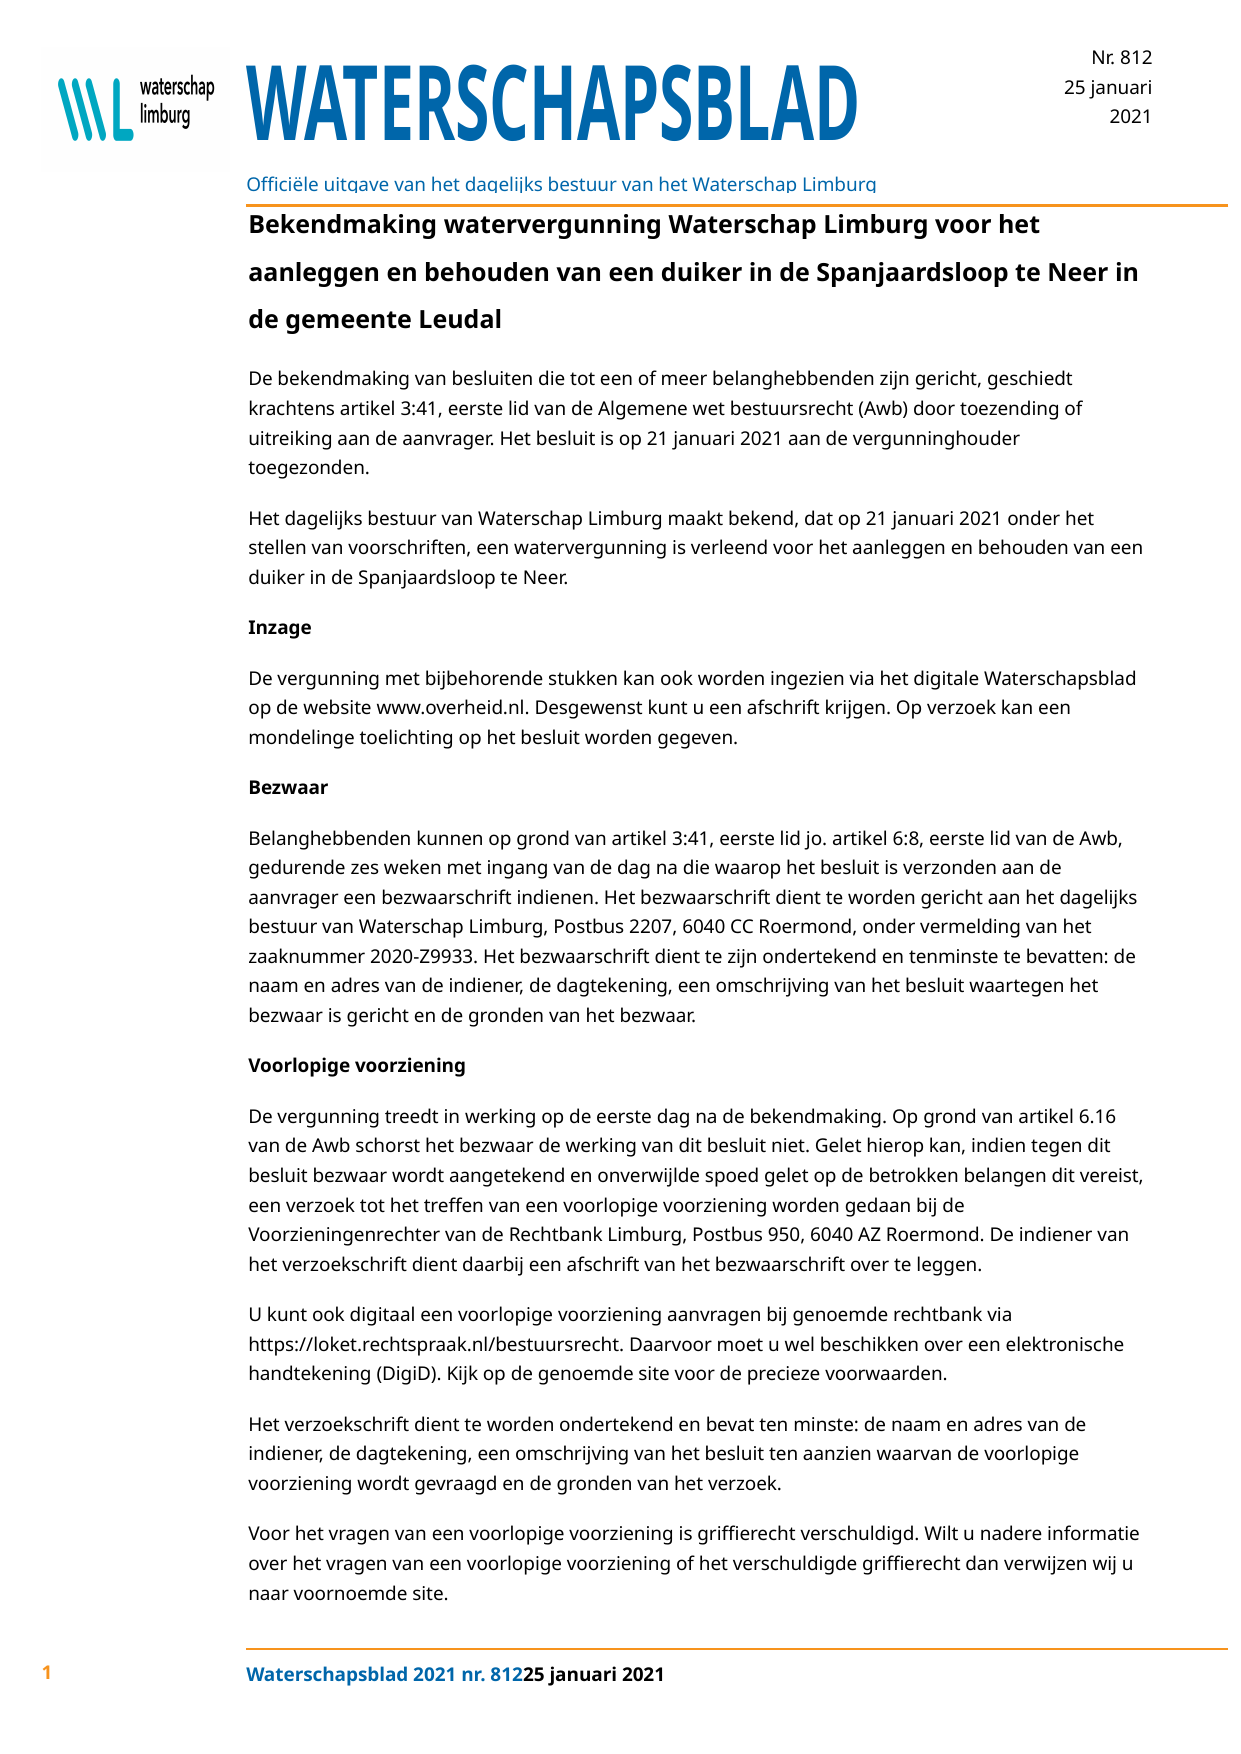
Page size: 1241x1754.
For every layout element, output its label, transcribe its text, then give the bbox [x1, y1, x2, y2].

text De vergunning treedt in werking op de eerste dag na de bekendmaking. Op grond van artikel 6.16 van de Awb schorst het bezwaar de werking van dit besluit niet. Gelet hierop kan, indien tegen dit besluit bezwaar wordt aangetekend en onverwijlde spoed gelet op de betrokken belangen dit vereist, een verzoek tot het treffen van een voorlopige voorziening worden gedaan bij de Voorzieningenrechter van de Rechtbank Limburg, Postbus 950, 6040 AZ Roermond. De indiener van het verzoekschrift dient daarbij een afschrift van het bezwaarschrift over te leggen. [248, 1103, 1152, 1277]
text De bekendmaking van besluiten die tot een of meer belanghebbenden zijn gericht, geschiedt krachtens artikel 3:41, eerste lid van de Algemene wet bestuursrecht (Awb) door toezending of uitreiking aan de aanvrager. Het besluit is op 21 januari 2021 aan de vergunninghouder toegezonden. [248, 366, 1152, 480]
text Het verzoekschrift dient te worden ondertekend en bevat ten minste: de naam en adres van de indiener, de dagtekening, een omschrijving van het besluit ten aanzien waarvan de voorlopige voorziening wordt gevraagd en de gronden van het verzoek. [248, 1411, 1152, 1496]
picture [41, 47, 231, 172]
text U kunt ook digitaal een voorlopige voorziening aanvragen bij genoemde rechtbank via https://loket.rechtspraak.nl/bestuursrecht. Daarvoor moet u wel beschikken over een elektronische handtekening (DigiD). Kijk op de genoemde site voor de precieze voorwaarden. [248, 1301, 1152, 1386]
text Bekendmaking watervergunning Waterschap Limburg voor het aanleggen en behouden van een duiker in de Spanjaardsloop te Neer in de gemeente Leudal [248, 207, 1152, 336]
text Belanghebbenden kunnen op grond van artikel 3:41, eerste lid jo. artikel 6:8, eerste lid van de Awb, gedurende zes weken met ingang van de dag na die waarop het besluit is verzonden aan de aanvrager een bezwaarschrift indienen. Het bezwaarschrift dient te worden gericht aan het dagelijks bestuur van Waterschap Limburg, Postbus 2207, 6040 CC Roermond, onder vermelding van het zaaknummer 2020-Z9933. Het bezwaarschrift dient te zijn ondertekend en tenminste te bevatten: de naam en adres van de indiener, de dagtekening, een omschrijving van het besluit waartegen het bezwaar is gericht en de gronden van het bezwaar. [248, 825, 1152, 1028]
text Het dagelijks bestuur van Waterschap Limburg maakt bekend, dat op 21 januari 2021 onder het stellen van voorschriften, een watervergunning is verleend voor het aanleggen en behouden van een duiker in de Spanjaardsloop te Neer. [248, 505, 1152, 589]
text Bezwaar [248, 774, 1152, 800]
text De vergunning met bijbehorende stukken kan ook worden ingezien via het digitale Waterschapsblad op de website www.overheid.nl. Desgewenst kunt u een afschrift krijgen. Op verzoek kan een mondelinge toelichting op het besluit worden gegeven. [248, 665, 1152, 749]
text Voor het vragen van een voorlopige voorziening is griffierecht verschuldigd. Wilt u nadere informatie over het vragen van een voorlopige voorziening of het verschuldigde griffierecht dan verwijzen wij u naar voornoemde site. [248, 1521, 1152, 1605]
text Inzage [248, 614, 1152, 640]
text Voorlopige voorziening [248, 1053, 1152, 1078]
